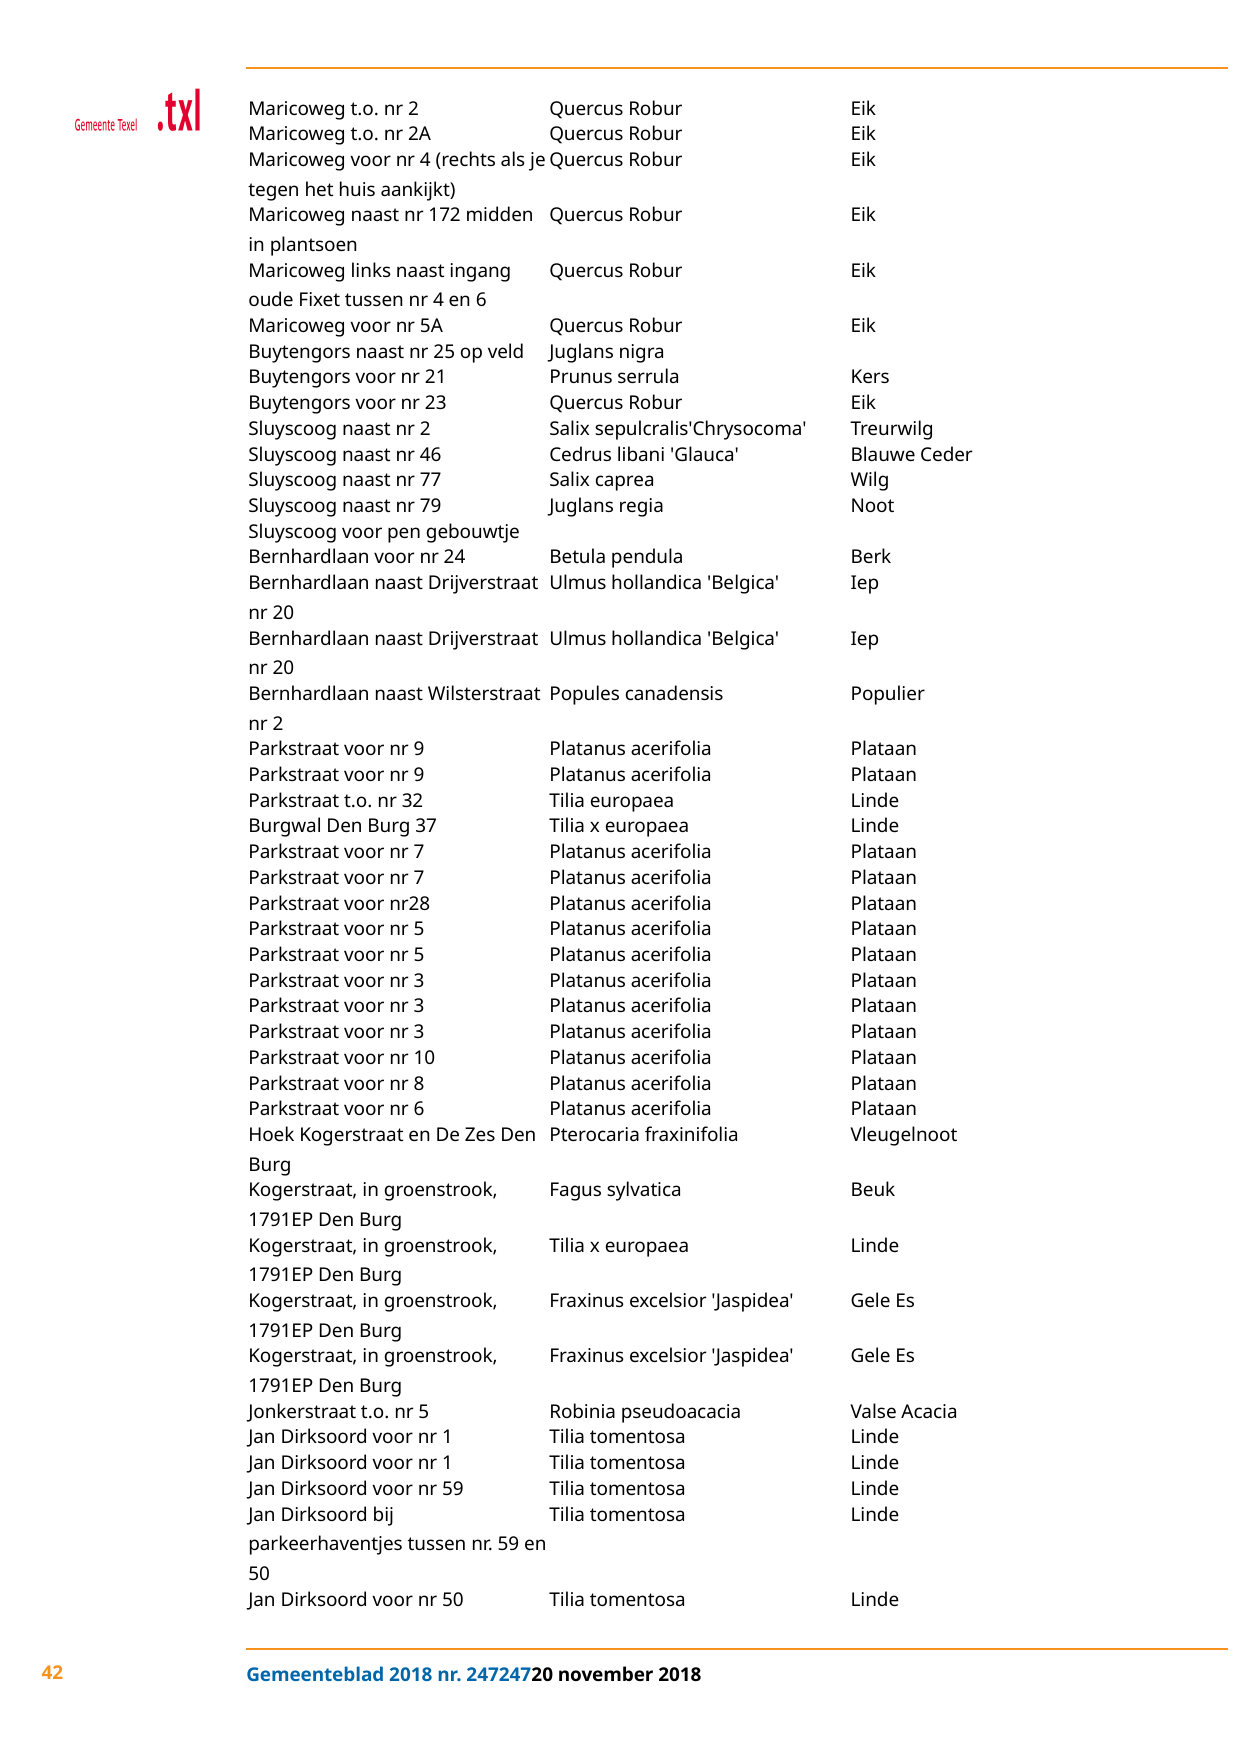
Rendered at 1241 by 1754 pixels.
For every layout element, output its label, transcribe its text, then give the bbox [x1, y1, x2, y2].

table_cell Kogerstraat, in groenstrook, 1791EP Den Burg [248, 1177, 549, 1232]
table_cell Eik [850, 312, 1152, 338]
table_cell Juglans nigra [549, 338, 850, 364]
table_cell Plataan [850, 1096, 1152, 1121]
table_cell Jan Dirksoord bij parkeerhaventjes tussen nr. 59 en 50 [248, 1501, 549, 1586]
table_cell Maricoweg voor nr 4 (rechts als je tegen het huis aankijkt) [248, 146, 549, 202]
table_cell Robinia pseudoacacia [549, 1398, 850, 1424]
table_cell Ulmus hollandica 'Belgica' [549, 570, 850, 625]
table_cell Quercus Robur [549, 312, 850, 338]
table_cell Linde [850, 1501, 1152, 1586]
table_cell Plataan [850, 838, 1152, 864]
table_cell Buytengors voor nr 23 [248, 389, 549, 415]
table_cell Parkstraat voor nr 3 [248, 967, 549, 993]
table_cell Quercus Robur [549, 257, 850, 312]
table_cell Prunus serrula [549, 364, 850, 389]
table_cell Beuk [850, 1177, 1152, 1232]
table_cell Platanus acerifolia [549, 735, 850, 761]
table_cell Buytengors voor nr 21 [248, 364, 549, 389]
table_cell Buytengors naast nr 25 op veld [248, 338, 549, 364]
table_cell Quercus Robur [549, 389, 850, 415]
table_cell [549, 518, 850, 544]
table_cell Populier [850, 680, 1152, 735]
table_cell Kers [850, 364, 1152, 389]
table_cell Parkstraat voor nr 7 [248, 838, 549, 864]
table_cell Parkstraat voor nr28 [248, 890, 549, 916]
table_cell Eik [850, 202, 1152, 257]
table_cell Fagus sylvatica [549, 1177, 850, 1232]
table_cell Parkstraat voor nr 3 [248, 993, 549, 1018]
table_cell Fraxinus excelsior 'Jaspidea' [549, 1343, 850, 1398]
table_cell Parkstraat voor nr 6 [248, 1096, 549, 1121]
table_cell Popules canadensis [549, 680, 850, 735]
table_cell Gele Es [850, 1287, 1152, 1343]
table_cell Plataan [850, 967, 1152, 993]
table_cell Wilg [850, 467, 1152, 492]
table_cell Platanus acerifolia [549, 1019, 850, 1044]
table_cell Salix sepulcralis'Chrysocoma' [549, 415, 850, 441]
table_cell Maricoweg voor nr 5A [248, 312, 549, 338]
table_cell Linde [850, 1449, 1152, 1475]
table_cell Tilia tomentosa [549, 1501, 850, 1586]
table_cell Parkstraat voor nr 5 [248, 916, 549, 941]
table_cell Parkstraat voor nr 10 [248, 1044, 549, 1070]
table_cell Eik [850, 95, 1152, 121]
table_cell Noot [850, 492, 1152, 518]
table_cell Jan Dirksoord voor nr 1 [248, 1449, 549, 1475]
table_cell Blauwe Ceder [850, 441, 1152, 467]
table_cell Parkstraat voor nr 8 [248, 1070, 549, 1096]
table_cell Linde [850, 787, 1152, 813]
table_cell Quercus Robur [549, 146, 850, 202]
table_cell Quercus Robur [549, 95, 850, 121]
table_cell Quercus Robur [549, 121, 850, 146]
table_cell Tilia europaea [549, 787, 850, 813]
table_cell Linde [850, 1232, 1152, 1287]
table_cell Parkstraat voor nr 5 [248, 941, 549, 967]
table_cell Platanus acerifolia [549, 890, 850, 916]
table_cell Linde [850, 1424, 1152, 1449]
table_cell Sluyscoog naast nr 2 [248, 415, 549, 441]
table_cell Tilia tomentosa [549, 1475, 850, 1501]
table_cell Berk [850, 544, 1152, 569]
table_cell Platanus acerifolia [549, 1096, 850, 1121]
table_cell Platanus acerifolia [549, 916, 850, 941]
table_cell Sluyscoog naast nr 77 [248, 467, 549, 492]
table_cell [850, 338, 1152, 364]
table_cell Salix caprea [549, 467, 850, 492]
table_cell Plataan [850, 735, 1152, 761]
table_cell Iep [850, 625, 1152, 680]
table_cell Linde [850, 1586, 1152, 1611]
table_cell Parkstraat t.o. nr 32 [248, 787, 549, 813]
table_cell Platanus acerifolia [549, 864, 850, 890]
table_cell Burgwal Den Burg 37 [248, 813, 549, 838]
table_cell Linde [850, 1475, 1152, 1501]
table_cell Betula pendula [549, 544, 850, 569]
table_cell Jan Dirksoord voor nr 1 [248, 1424, 549, 1449]
table_cell Juglans regia [549, 492, 850, 518]
table_cell Pterocaria fraxinifolia [549, 1121, 850, 1177]
table_cell Maricoweg t.o. nr 2 [248, 95, 549, 121]
table_cell Platanus acerifolia [549, 1044, 850, 1070]
table_cell Parkstraat voor nr 9 [248, 735, 549, 761]
table_cell Bernhardlaan naast Drijverstraat nr 20 [248, 625, 549, 680]
table_cell Plataan [850, 1044, 1152, 1070]
table_cell Tilia tomentosa [549, 1424, 850, 1449]
table_cell Plataan [850, 1070, 1152, 1096]
table_cell Platanus acerifolia [549, 838, 850, 864]
table_cell Quercus Robur [549, 202, 850, 257]
table_cell Tilia x europaea [549, 1232, 850, 1287]
table_cell Ulmus hollandica 'Belgica' [549, 625, 850, 680]
table_cell Plataan [850, 864, 1152, 890]
table_cell Valse Acacia [850, 1398, 1152, 1424]
table_cell Parkstraat voor nr 3 [248, 1019, 549, 1044]
table_cell Plataan [850, 916, 1152, 941]
table_cell Maricoweg naast nr 172 midden in plantsoen [248, 202, 549, 257]
table_cell Sluyscoog naast nr 79 [248, 492, 549, 518]
table_cell Jan Dirksoord voor nr 50 [248, 1586, 549, 1611]
table_cell Hoek Kogerstraat en De Zes Den Burg [248, 1121, 549, 1177]
table_cell Sluyscoog voor pen gebouwtje [248, 518, 549, 544]
table_cell Kogerstraat, in groenstrook, 1791EP Den Burg [248, 1287, 549, 1343]
picture [41, 47, 231, 172]
table_cell Bernhardlaan naast Drijverstraat nr 20 [248, 570, 549, 625]
table_cell Vleugelnoot [850, 1121, 1152, 1177]
table_cell Gele Es [850, 1343, 1152, 1398]
table_cell Jonkerstraat t.o. nr 5 [248, 1398, 549, 1424]
table_cell Plataan [850, 1019, 1152, 1044]
table_cell Maricoweg links naast ingang oude Fixet tussen nr 4 en 6 [248, 257, 549, 312]
table_cell Plataan [850, 890, 1152, 916]
table_cell Plataan [850, 993, 1152, 1018]
table_cell Sluyscoog naast nr 46 [248, 441, 549, 467]
table_cell Iep [850, 570, 1152, 625]
table_cell Platanus acerifolia [549, 941, 850, 967]
table_cell Linde [850, 813, 1152, 838]
table_cell Fraxinus excelsior 'Jaspidea' [549, 1287, 850, 1343]
table_cell Tilia tomentosa [549, 1586, 850, 1611]
table_cell Tilia tomentosa [549, 1449, 850, 1475]
table_cell Cedrus libani 'Glauca' [549, 441, 850, 467]
table_cell Eik [850, 146, 1152, 202]
table_cell Platanus acerifolia [549, 1070, 850, 1096]
table_cell Kogerstraat, in groenstrook, 1791EP Den Burg [248, 1343, 549, 1398]
table_cell Plataan [850, 941, 1152, 967]
table_cell Platanus acerifolia [549, 761, 850, 787]
table_cell Maricoweg t.o. nr 2A [248, 121, 549, 146]
table_cell Bernhardlaan naast Wilsterstraat nr 2 [248, 680, 549, 735]
table_cell Platanus acerifolia [549, 993, 850, 1018]
table_cell [850, 518, 1152, 544]
table_cell Bernhardlaan voor nr 24 [248, 544, 549, 569]
table_cell Kogerstraat, in groenstrook, 1791EP Den Burg [248, 1232, 549, 1287]
table_cell Eik [850, 257, 1152, 312]
table_cell Platanus acerifolia [549, 967, 850, 993]
table_cell Parkstraat voor nr 7 [248, 864, 549, 890]
table_cell Tilia x europaea [549, 813, 850, 838]
table_cell Treurwilg [850, 415, 1152, 441]
table_cell Eik [850, 389, 1152, 415]
table_cell Parkstraat voor nr 9 [248, 761, 549, 787]
table_cell Plataan [850, 761, 1152, 787]
table_cell Eik [850, 121, 1152, 146]
table_cell Jan Dirksoord voor nr 59 [248, 1475, 549, 1501]
